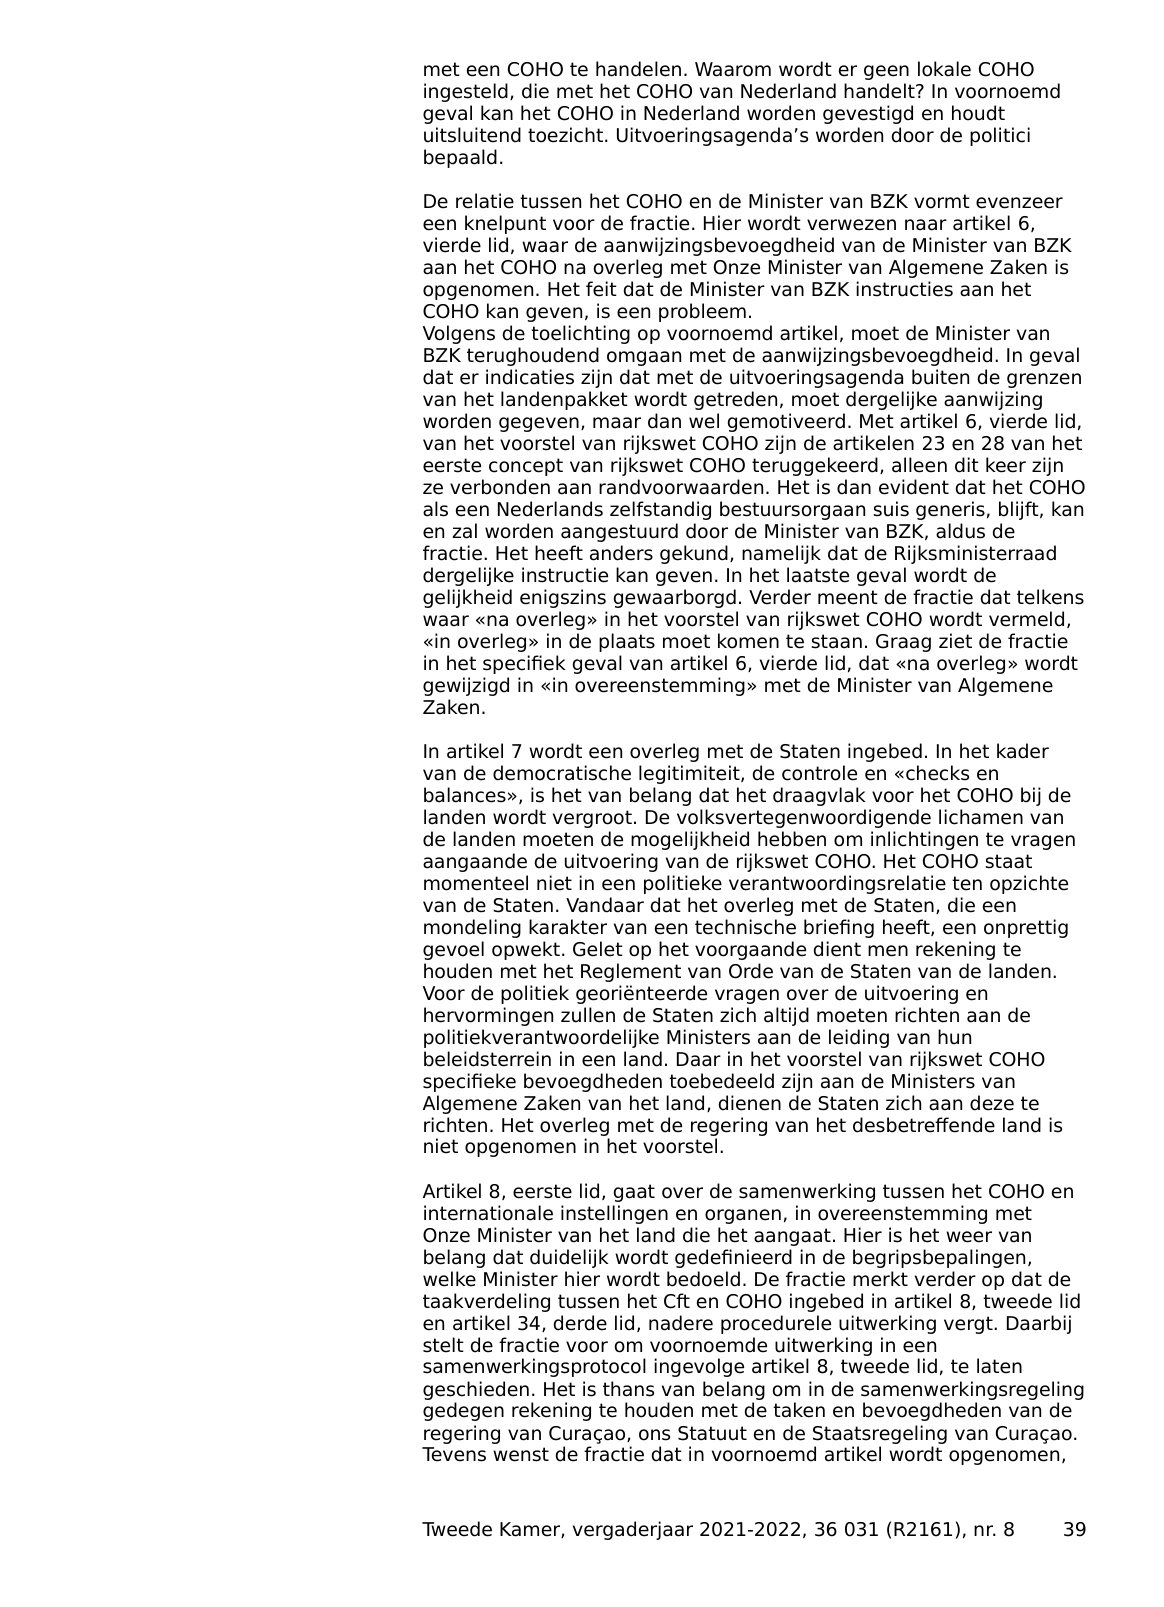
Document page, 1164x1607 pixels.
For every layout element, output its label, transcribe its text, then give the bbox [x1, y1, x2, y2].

text met een COHO te handelen. Waarom wordt er geen lokale COHO ingesteld, die met het COHO van Nederland handelt? In voornoemd geval kan het COHO in Nederland worden gevestigd en houdt uitsluitend toezicht. Uitvoeringsagenda’s worden door de politici bepaald. [422, 59, 1087, 169]
text Artikel 8, eerste lid, gaat over de samenwerking tussen het COHO en internationale instellingen en organen, in overeenstemming met Onze Minister van het land die het aangaat. Hier is het weer van belang dat duidelijk wordt gedefinieerd in de begripsbepalingen, welke Minister hier wordt bedoeld. De fractie merkt verder op dat de taakverdeling tussen het Cft en COHO ingebed in artikel 8, tweede lid en artikel 34, derde lid, nadere procedurele uitwerking vergt. Daarbij stelt de fractie voor om voornoemde uitwerking in een samenwerkingsprotocol ingevolge artikel 8, tweede lid, te laten geschieden. Het is thans van belang om in de samenwerkingsregeling gedegen rekening te houden met de taken en bevoegdheden van de regering van Curaçao, ons Statuut en de Staatsregeling van Curaçao. Tevens wenst de fractie dat in voornoemd artikel wordt opgenomen, [422, 1181, 1087, 1466]
text Volgens de toelichting op voornoemd artikel, moet de Minister van BZK terughoudend omgaan met de aanwijzingsbevoegdheid. In geval dat er indicaties zijn dat met de uitvoeringsagenda buiten de grenzen van het landenpakket wordt getreden, moet dergelijke aanwijzing worden gegeven, maar dan wel gemotiveerd. Met artikel 6, vierde lid, van het voorstel van rijkswet COHO zijn de artikelen 23 en 28 van het eerste concept van rijkswet COHO teruggekeerd, alleen dit keer zijn ze verbonden aan randvoorwaarden. Het is dan evident dat het COHO als een Nederlands zelfstandig bestuursorgaan suis generis, blijft, kan en zal worden aangestuurd door de Minister van BZK, aldus de fractie. Het heeft anders gekund, namelijk dat de Rijksministerraad dergelijke instructie kan geven. In het laatste geval wordt de gelijkheid enigszins gewaarborgd. Verder meent de fractie dat telkens waar «na overleg» in het voorstel van rijkswet COHO wordt vermeld, «in overleg» in de plaats moet komen te staan. Graag ziet de fractie in het specifiek geval van artikel 6, vierde lid, dat «na overleg» wordt gewijzigd in «in overeenstemming» met de Minister van Algemene Zaken. [422, 323, 1087, 719]
text In artikel 7 wordt een overleg met de Staten ingebed. In het kader van de democratische legitimiteit, de controle en «checks en balances», is het van belang dat het draagvlak voor het COHO bij de landen wordt vergroot. De volksvertegenwoordigende lichamen van de landen moeten de mogelijkheid hebben om inlichtingen te vragen aangaande de uitvoering van de rijkswet COHO. Het COHO staat momenteel niet in een politieke verantwoordingsrelatie ten opzichte van de Staten. Vandaar dat het overleg met de Staten, die een mondeling karakter van een technische briefing heeft, een onprettig gevoel opwekt. Gelet op het voorgaande dient men rekening te houden met het Reglement van Orde van de Staten van de landen. Voor de politiek georiënteerde vragen over de uitvoering en hervormingen zullen de Staten zich altijd moeten richten aan de politiekverantwoordelijke Ministers aan de leiding van hun beleidsterrein in een land. Daar in het voorstel van rijkswet COHO specifieke bevoegdheden toebedeeld zijn aan de Ministers van Algemene Zaken van het land, dienen de Staten zich aan deze te richten. Het overleg met de regering van het desbetreffende land is niet opgenomen in het voorstel. [422, 741, 1087, 1158]
text De relatie tussen het COHO en de Minister van BZK vormt evenzeer een knelpunt voor de fractie. Hier wordt verwezen naar artikel 6, vierde lid, waar de aanwijzingsbevoegdheid van de Minister van BZK aan het COHO na overleg met Onze Minister van Algemene Zaken is opgenomen. Het feit dat de Minister van BZK instructies aan het COHO kan geven, is een probleem. [422, 191, 1087, 323]
